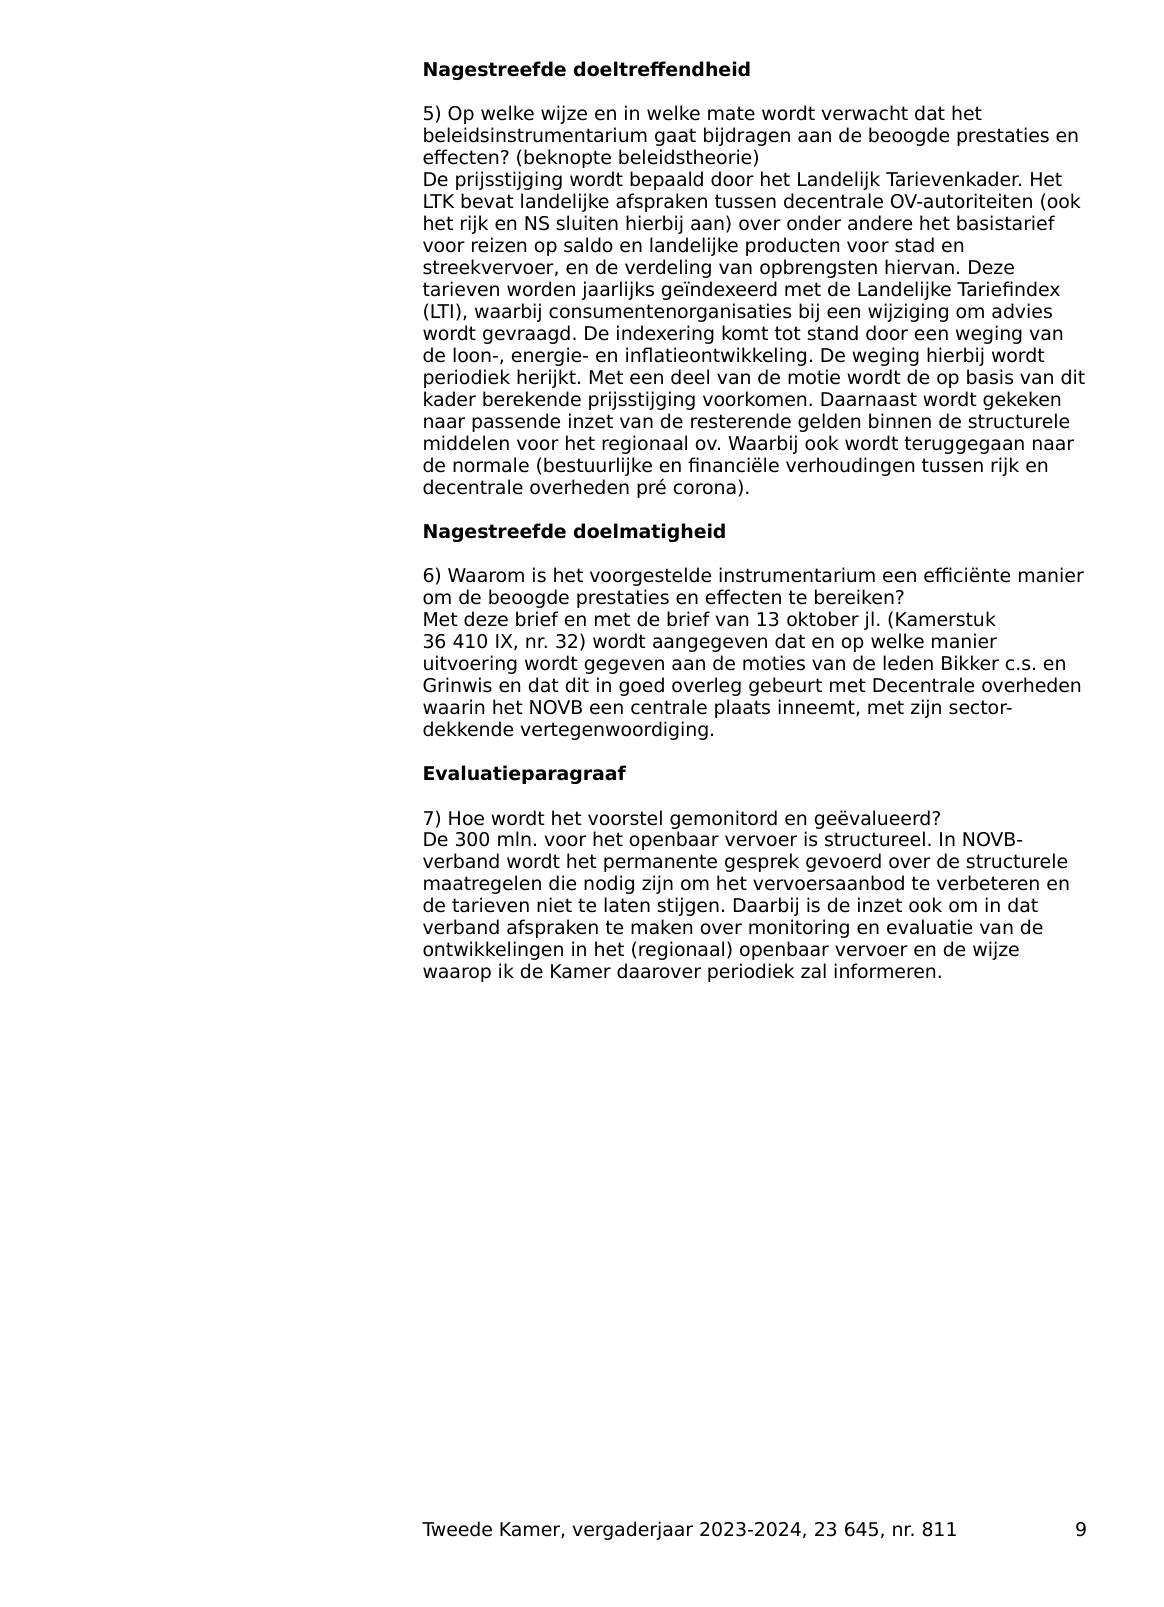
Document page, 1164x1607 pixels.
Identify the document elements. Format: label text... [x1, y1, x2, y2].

subtitle Nagestreefde doeltreffendheid [422, 59, 1087, 81]
subtitle Nagestreefde doelmatigheid [422, 521, 1087, 543]
text De prijsstijging wordt bepaald door het Landelijk Tarievenkader. Het LTK bevat landelijke afspraken tussen decentrale OV-autoriteiten (ook het rijk en NS sluiten hierbij aan) over onder andere het basistarief voor reizen op saldo en landelijke producten voor stad en streekvervoer, en de verdeling van opbrengsten hiervan. Deze tarieven worden jaarlijks geïndexeerd met de Landelijke Tariefindex (LTI), waarbij consumentenorganisaties bij een wijziging om advies wordt gevraagd. De indexering komt tot stand door een weging van de loon-, energie- en inflatieontwikkeling. De weging hierbij wordt periodiek herijkt. Met een deel van de motie wordt de op basis van dit kader berekende prijsstijging voorkomen. Daarnaast wordt gekeken naar passende inzet van de resterende gelden binnen de structurele middelen voor het regionaal ov. Waarbij ook wordt teruggegaan naar de normale (bestuurlijke en financiële verhoudingen tussen rijk en decentrale overheden pré corona). [422, 169, 1087, 499]
text 6) Waarom is het voorgestelde instrumentarium een efficiënte manier om de beoogde prestaties en effecten te bereiken? [422, 565, 1087, 609]
text Met deze brief en met de brief van 13 oktober jl. (Kamerstuk 36 410 IX, nr. 32) wordt aangegeven dat en op welke manier uitvoering wordt gegeven aan de moties van de leden Bikker c.s. en Grinwis en dat dit in goed overleg gebeurt met Decentrale overheden waarin het NOVB een centrale plaats inneemt, met zijn sector-dekkende vertegenwoordiging. [422, 609, 1087, 741]
text 5) Op welke wijze en in welke mate wordt verwacht dat het beleidsinstrumentarium gaat bijdragen aan de beoogde prestaties en effecten? (beknopte beleidstheorie) [422, 103, 1087, 169]
text De 300 mln. voor het openbaar vervoer is structureel. In NOVB-verband wordt het permanente gesprek gevoerd over de structurele maatregelen die nodig zijn om het vervoersaanbod te verbeteren en de tarieven niet te laten stijgen. Daarbij is de inzet ook om in dat verband afspraken te maken over monitoring en evaluatie van de ontwikkelingen in het (regionaal) openbaar vervoer en de wijze waarop ik de Kamer daarover periodiek zal informeren. [422, 829, 1087, 983]
text 7) Hoe wordt het voorstel gemonitord en geëvalueerd? [422, 807, 1087, 829]
subtitle Evaluatieparagraaf [422, 763, 1087, 785]
